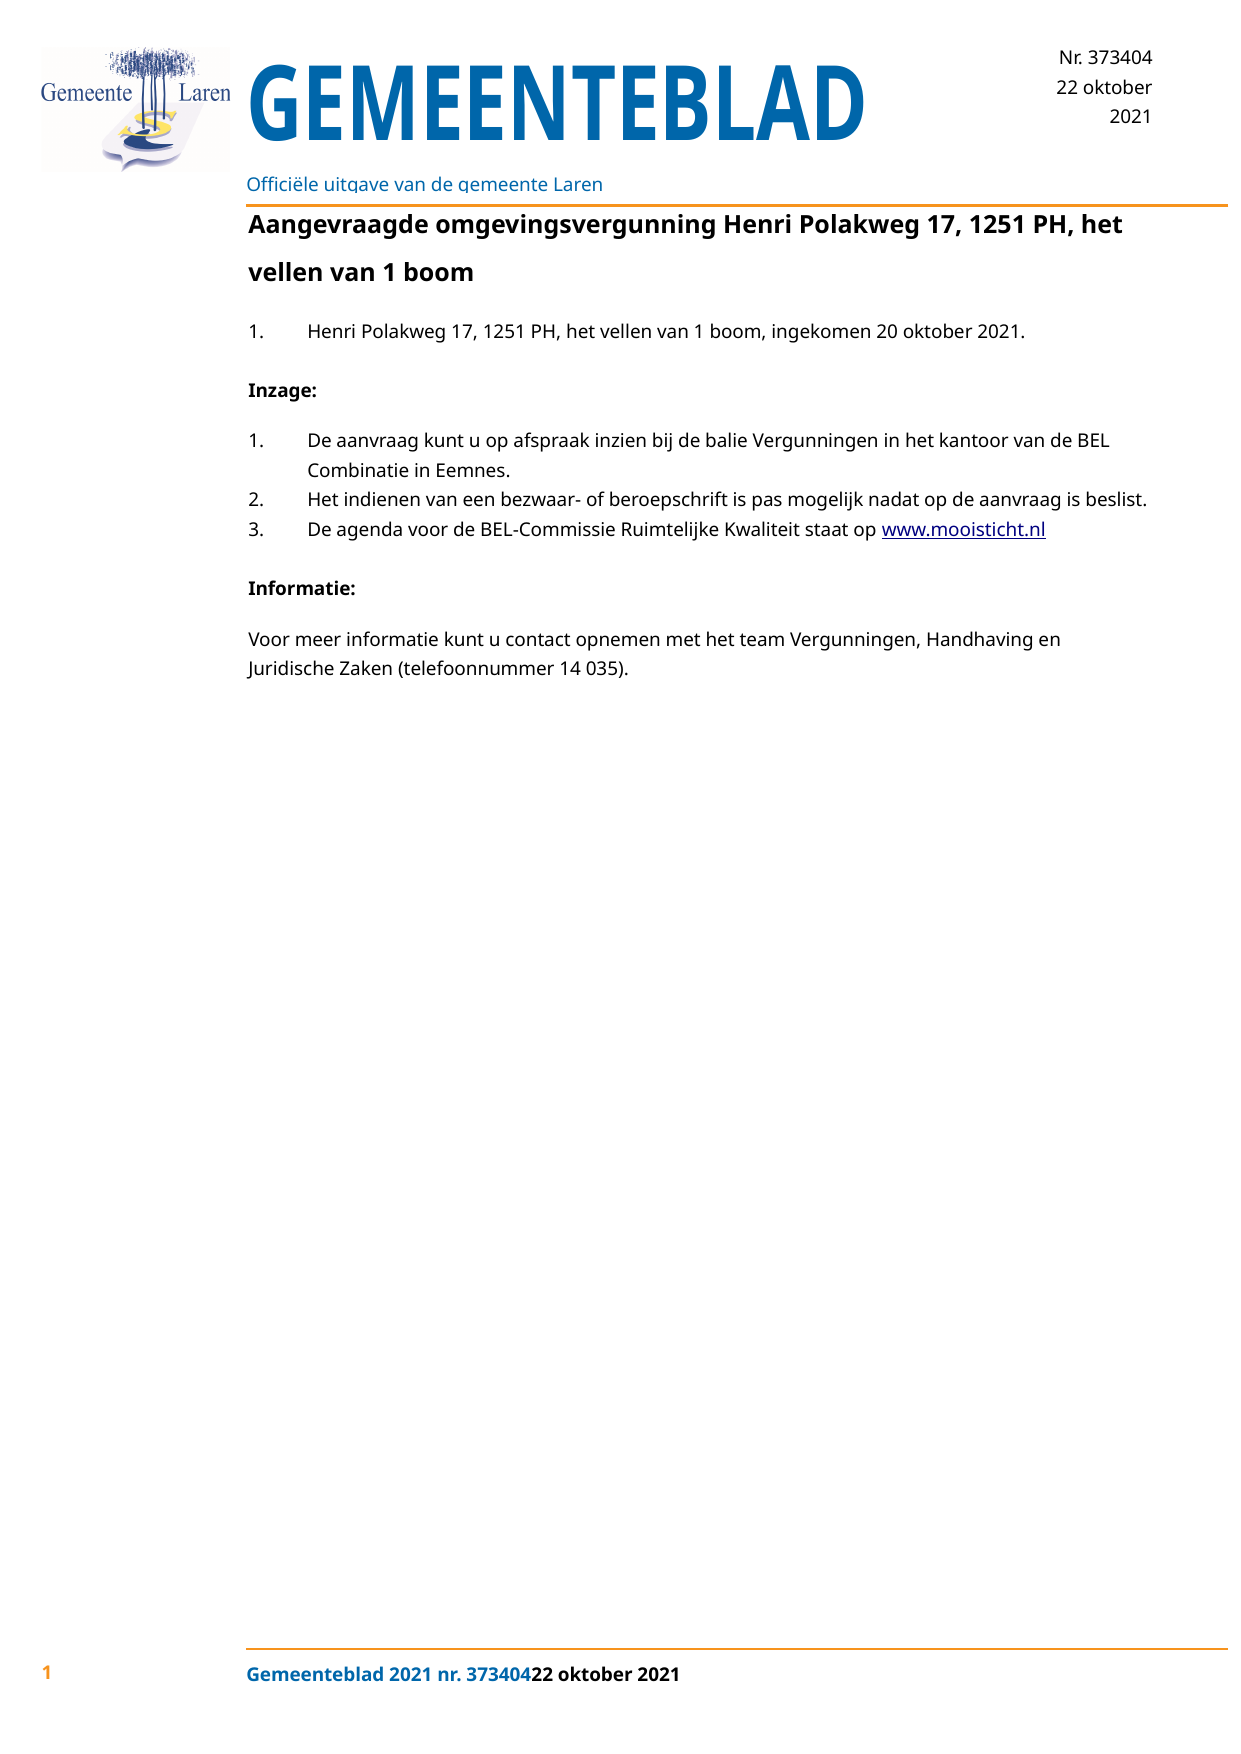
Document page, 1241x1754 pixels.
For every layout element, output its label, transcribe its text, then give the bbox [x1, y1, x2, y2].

list Henri Polakweg 17, 1251 PH, het vellen van 1 boom, ingekomen 20 oktober 2021. [248, 318, 1152, 344]
list De aanvraag kunt u op afspraak inzien bij de balie Vergunningen in het kantoor van de BEL Combinatie in Eemnes. [248, 427, 1152, 483]
list Het indienen van een bezwaar- of beroepschrift is pas mogelijk nadat op de aanvraag is beslist. [248, 487, 1152, 512]
list De agenda voor de BEL-Commissie Ruimtelijke Kwaliteit staat op www.mooisticht.nl [248, 516, 1152, 542]
text Voor meer informatie kunt u contact opnemen met het team Vergunningen, Handhaving en Juridische Zaken (telefoonnummer 14 035). [248, 626, 1152, 681]
text Inzage: [248, 377, 1152, 403]
picture [41, 47, 231, 172]
text Aangevraagde omgevingsvergunning Henri Polakweg 17, 1251 PH, het vellen van 1 boom [248, 207, 1152, 288]
text Informatie: [248, 575, 1152, 601]
